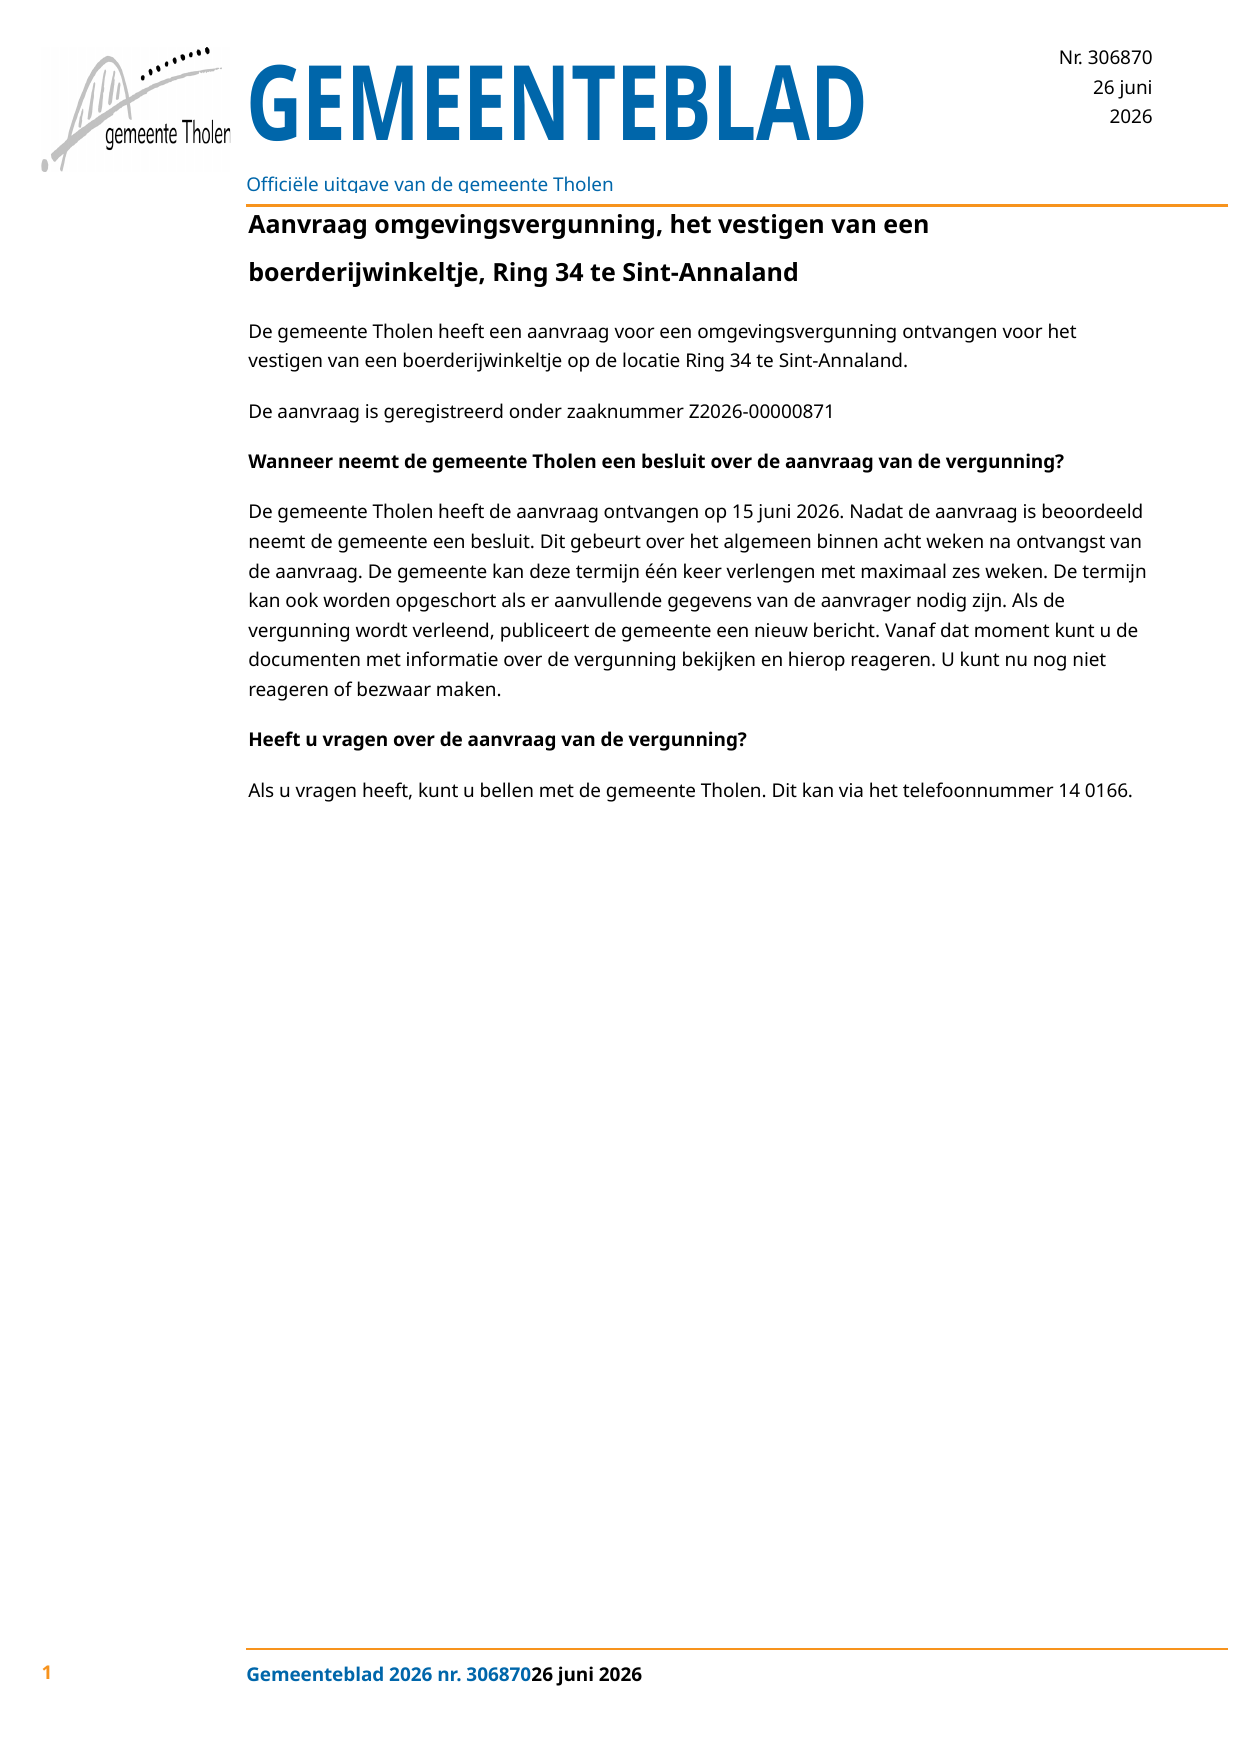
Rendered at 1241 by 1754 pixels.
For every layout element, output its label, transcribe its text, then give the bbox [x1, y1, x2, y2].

text De gemeente Tholen heeft de aanvraag ontvangen op 15 juni 2026. Nadat de aanvraag is beoordeeld neemt de gemeente een besluit. Dit gebeurt over het algemeen binnen acht weken na ontvangst van de aanvraag. De gemeente kan deze termijn één keer verlengen met maximaal zes weken. De termijn kan ook worden opgeschort als er aanvullende gegevens van de aanvrager nodig zijn. Als de vergunning wordt verleend, publiceert de gemeente een nieuw bericht. Vanaf dat moment kunt u de documenten met informatie over de vergunning bekijken en hierop reageren. U kunt nu nog niet reageren of bezwaar maken. [248, 499, 1152, 702]
text Wanneer neemt de gemeente Tholen een besluit over de aanvraag van de vergunning? [248, 448, 1152, 474]
text Als u vragen heeft, kunt u bellen met de gemeente Tholen. Dit kan via het telefoonnummer 14 0166. [248, 777, 1152, 803]
picture [41, 47, 231, 172]
text Heeft u vragen over de aanvraag van de vergunning? [248, 727, 1152, 752]
text Aanvraag omgevingsvergunning, het vestigen van een boerderijwinkeltje, Ring 34 te Sint-Annaland [248, 207, 1152, 288]
text De gemeente Tholen heeft een aanvraag voor een omgevingsvergunning ontvangen voor het vestigen van een boerderijwinkeltje op de locatie Ring 34 te Sint-Annaland. [248, 318, 1152, 373]
text De aanvraag is geregistreerd onder zaaknummer Z2026-00000871 [248, 398, 1152, 424]
